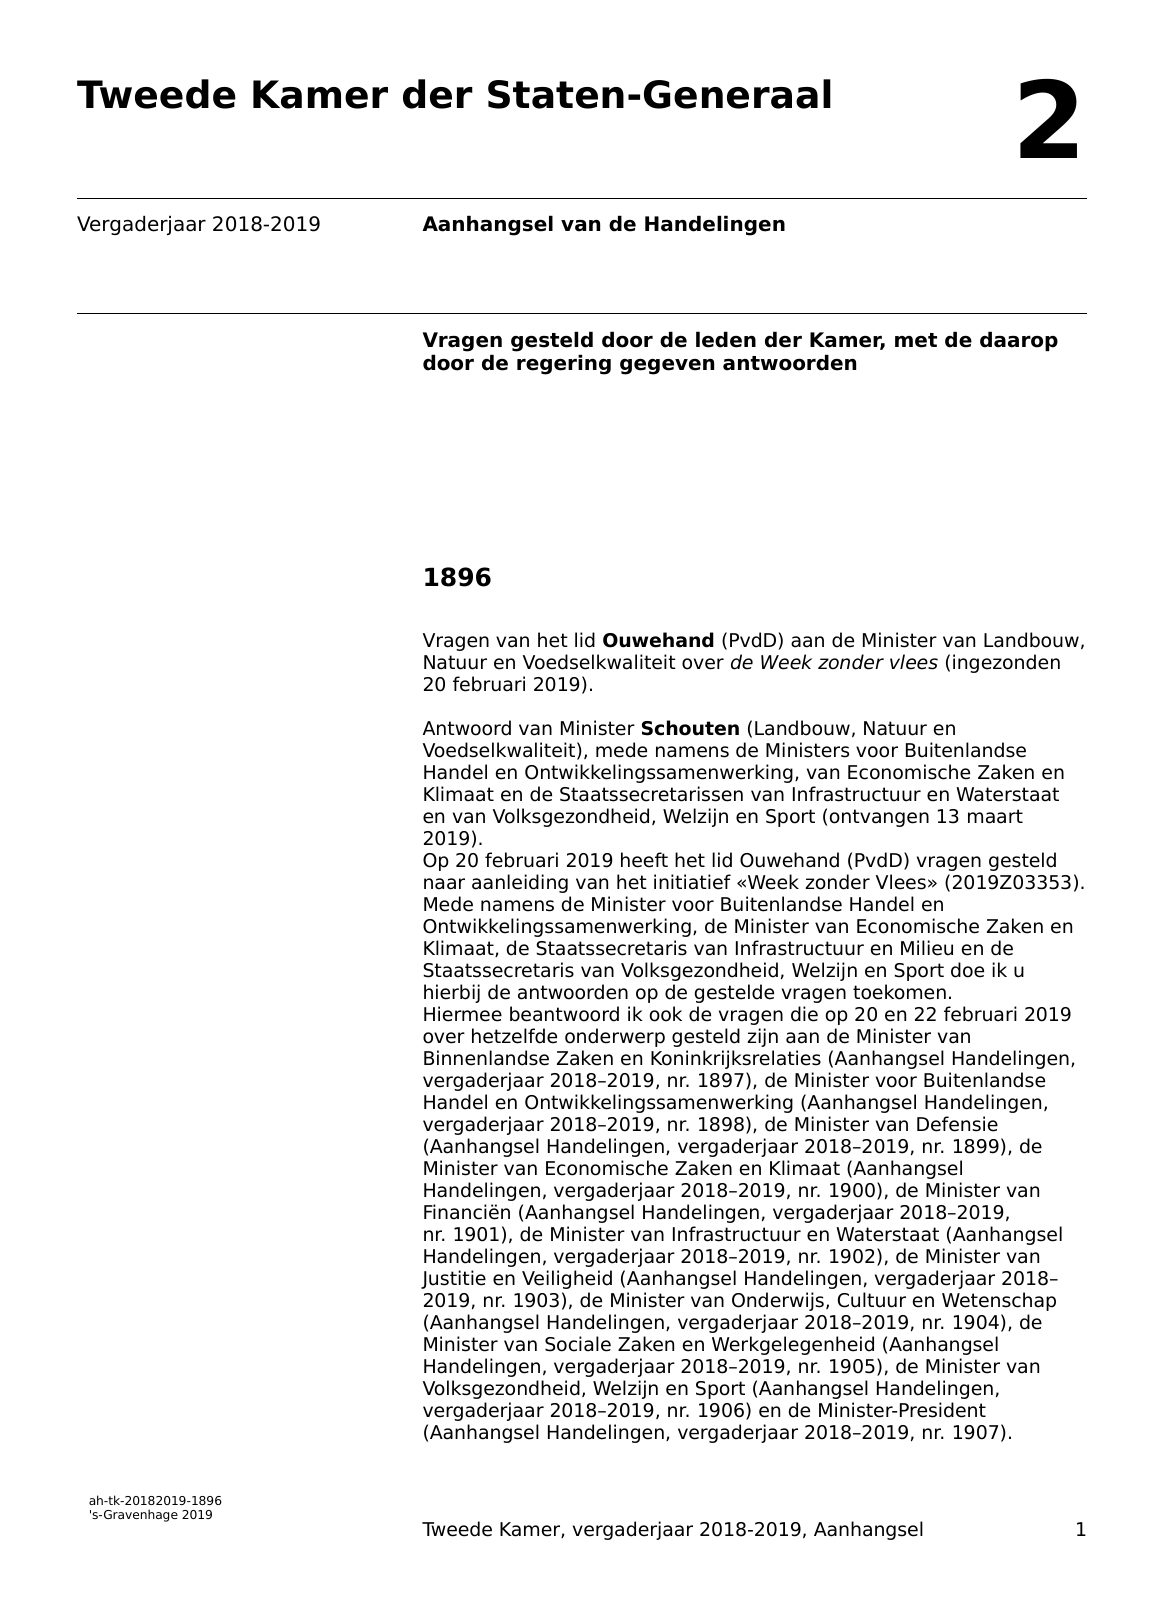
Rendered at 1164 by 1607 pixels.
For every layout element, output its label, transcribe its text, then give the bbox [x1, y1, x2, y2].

text Hiermee beantwoord ik ook de vragen die op 20 en 22 februari 2019 over hetzelfde onderwerp gesteld zijn aan de Minister van Binnenlandse Zaken en Koninkrijksrelaties (Aanhangsel Handelingen, vergaderjaar 2018–2019, nr. 1897), de Minister voor Buitenlandse Handel en Ontwikkelingssamenwerking (Aanhangsel Handelingen, vergaderjaar 2018–2019, nr. 1898), de Minister van Defensie (Aanhangsel Handelingen, vergaderjaar 2018–2019, nr. 1899), de Minister van Economische Zaken en Klimaat (Aanhangsel Handelingen, vergaderjaar 2018–2019, nr. 1900), de Minister van Financiën (Aanhangsel Handelingen, vergaderjaar 2018–2019, nr. 1901), de Minister van Infrastructuur en Waterstaat (Aanhangsel Handelingen, vergaderjaar 2018–2019, nr. 1902), de Minister van Justitie en Veiligheid (Aanhangsel Handelingen, vergaderjaar 2018–2019, nr. 1903), de Minister van Onderwijs, Cultuur en Wetenschap (Aanhangsel Handelingen, vergaderjaar 2018–2019, nr. 1904), de Minister van Sociale Zaken en Werkgelegenheid (Aanhangsel Handelingen, vergaderjaar 2018–2019, nr. 1905), de Minister van Volksgezondheid, Welzijn en Sport (Aanhangsel Handelingen, vergaderjaar 2018–2019, nr. 1906) en de Minister-President (Aanhangsel Handelingen, vergaderjaar 2018–2019, nr. 1907). [422, 1004, 1087, 1444]
table_header 2 [886, 59, 1087, 198]
table_cell [77, 314, 422, 375]
table_cell Aanhangsel van de Handelingen [422, 199, 1087, 313]
table_cell Vragen gesteld door de leden der Kamer, met de daarop door de regering gegeven antwoorden [422, 314, 1087, 375]
text 's-Gravenhage 2019 [88, 1508, 323, 1522]
text ah-tk-20182019-1896 [88, 1494, 323, 1508]
text 1896 [422, 563, 1087, 592]
text Vragen van het lid Ouwehand (PvdD) aan de Minister van Landbouw, Natuur en Voedselkwaliteit over de Week zonder vlees (ingezonden 20 februari 2019). [422, 630, 1087, 696]
text Antwoord van Minister Schouten (Landbouw, Natuur en Voedselkwaliteit), mede namens de Ministers voor Buitenlandse Handel en Ontwikkelingssamenwerking, van Economische Zaken en Klimaat en de Staatssecretarissen van Infrastructuur en Waterstaat en van Volksgezondheid, Welzijn en Sport (ontvangen 13 maart 2019). [422, 718, 1087, 850]
table_header Tweede Kamer der Staten-Generaal [77, 59, 886, 198]
table_cell Vergaderjaar 2018-2019 [77, 199, 422, 313]
text Op 20 februari 2019 heeft het lid Ouwehand (PvdD) vragen gesteld naar aanleiding van het initiatief «Week zonder Vlees» (2019Z03353). Mede namens de Minister voor Buitenlandse Handel en Ontwikkelingssamenwerking, de Minister van Economische Zaken en Klimaat, de Staatssecretaris van Infrastructuur en Milieu en de Staatssecretaris van Volksgezondheid, Welzijn en Sport doe ik u hierbij de antwoorden op de gestelde vragen toekomen. [422, 850, 1087, 1004]
